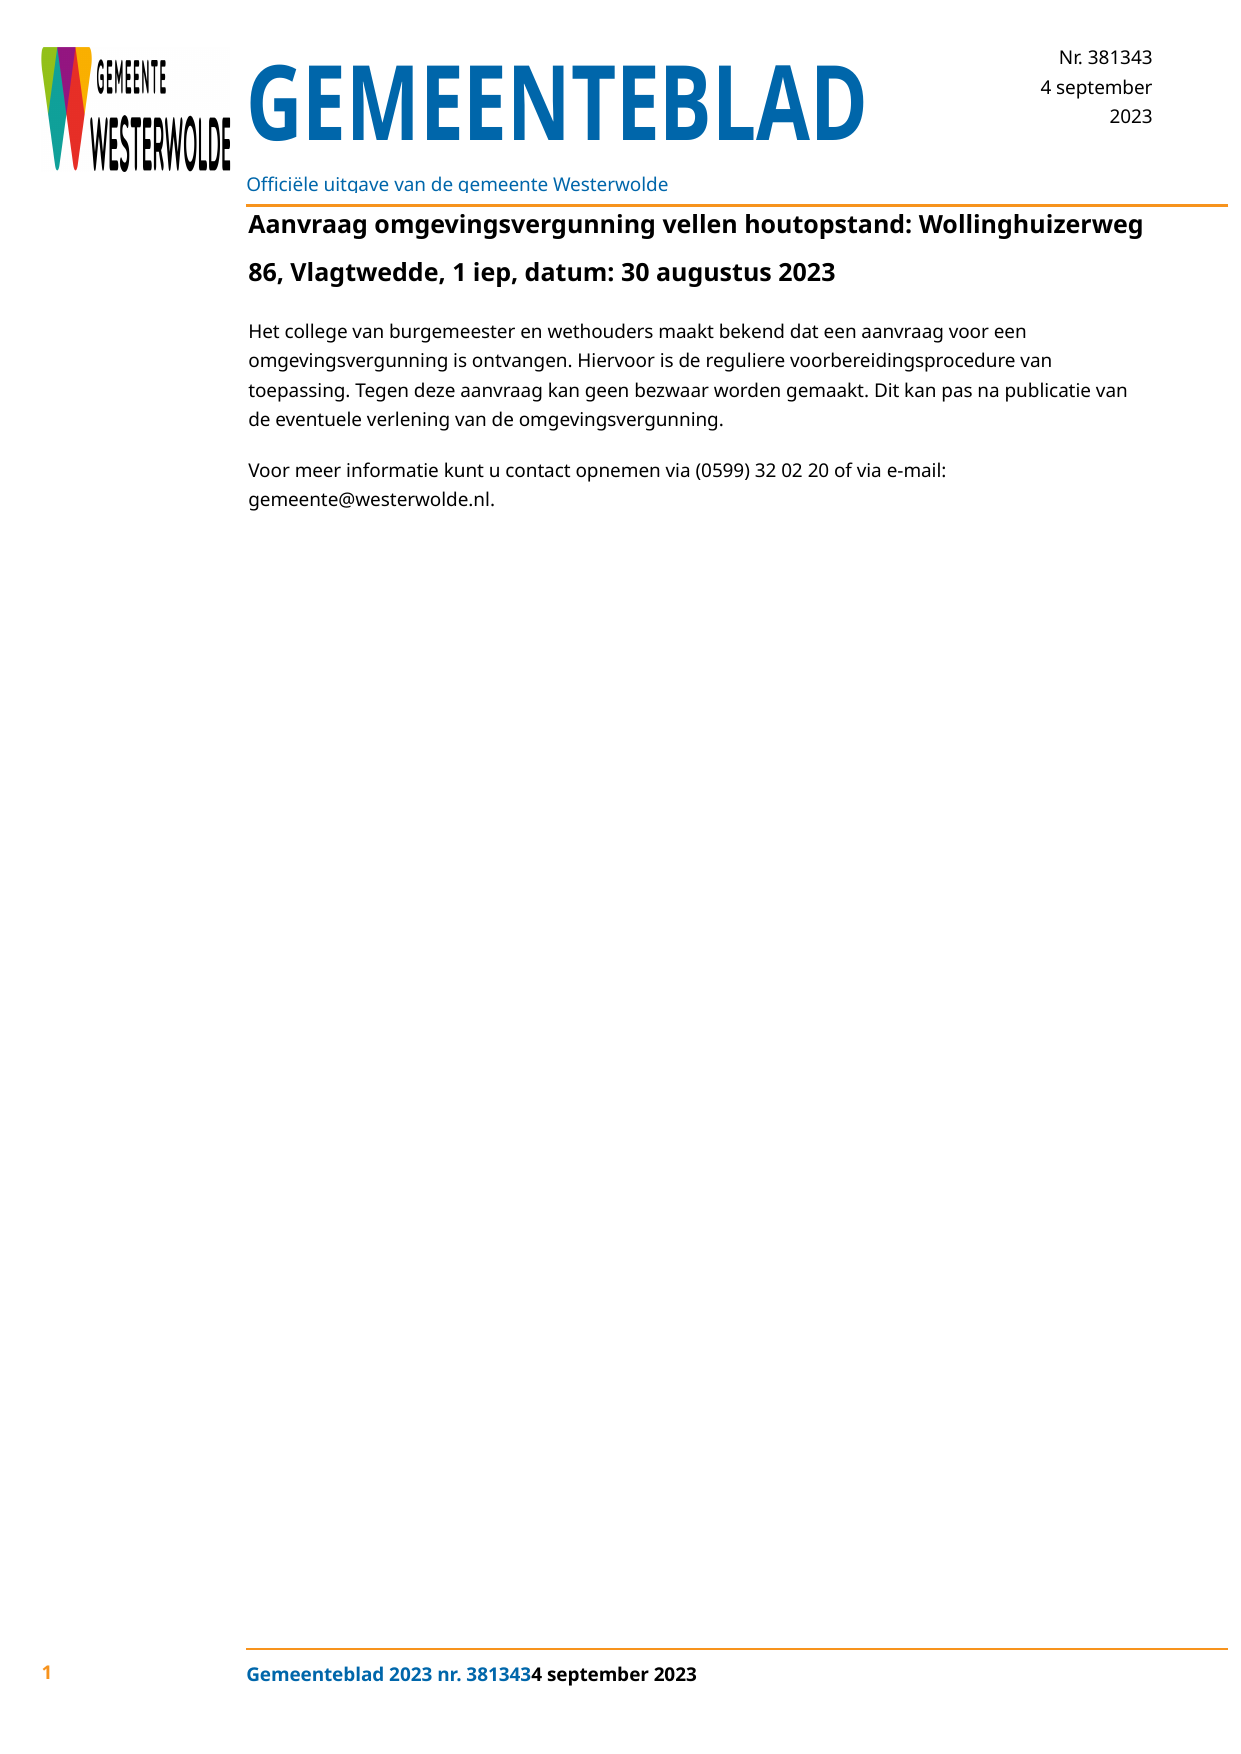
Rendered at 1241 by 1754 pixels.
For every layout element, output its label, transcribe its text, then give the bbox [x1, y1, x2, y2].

text Aanvraag omgevingsvergunning vellen houtopstand: Wollinghuizerweg 86, Vlagtwedde, 1 iep, datum: 30 augustus 2023 [248, 207, 1152, 288]
text Het college van burgemeester en wethouders maakt bekend dat een aanvraag voor een omgevingsvergunning is ontvangen. Hiervoor is de reguliere voorbereidingsprocedure van toepassing. Tegen deze aanvraag kan geen bezwaar worden gemaakt. Dit kan pas na publicatie van de eventuele verlening van de omgevingsvergunning. [248, 318, 1152, 432]
text Voor meer informatie kunt u contact opnemen via (0599) 32 02 20 of via e-mail: gemeente@westerwolde.nl. [248, 457, 1152, 512]
picture [41, 47, 231, 172]
